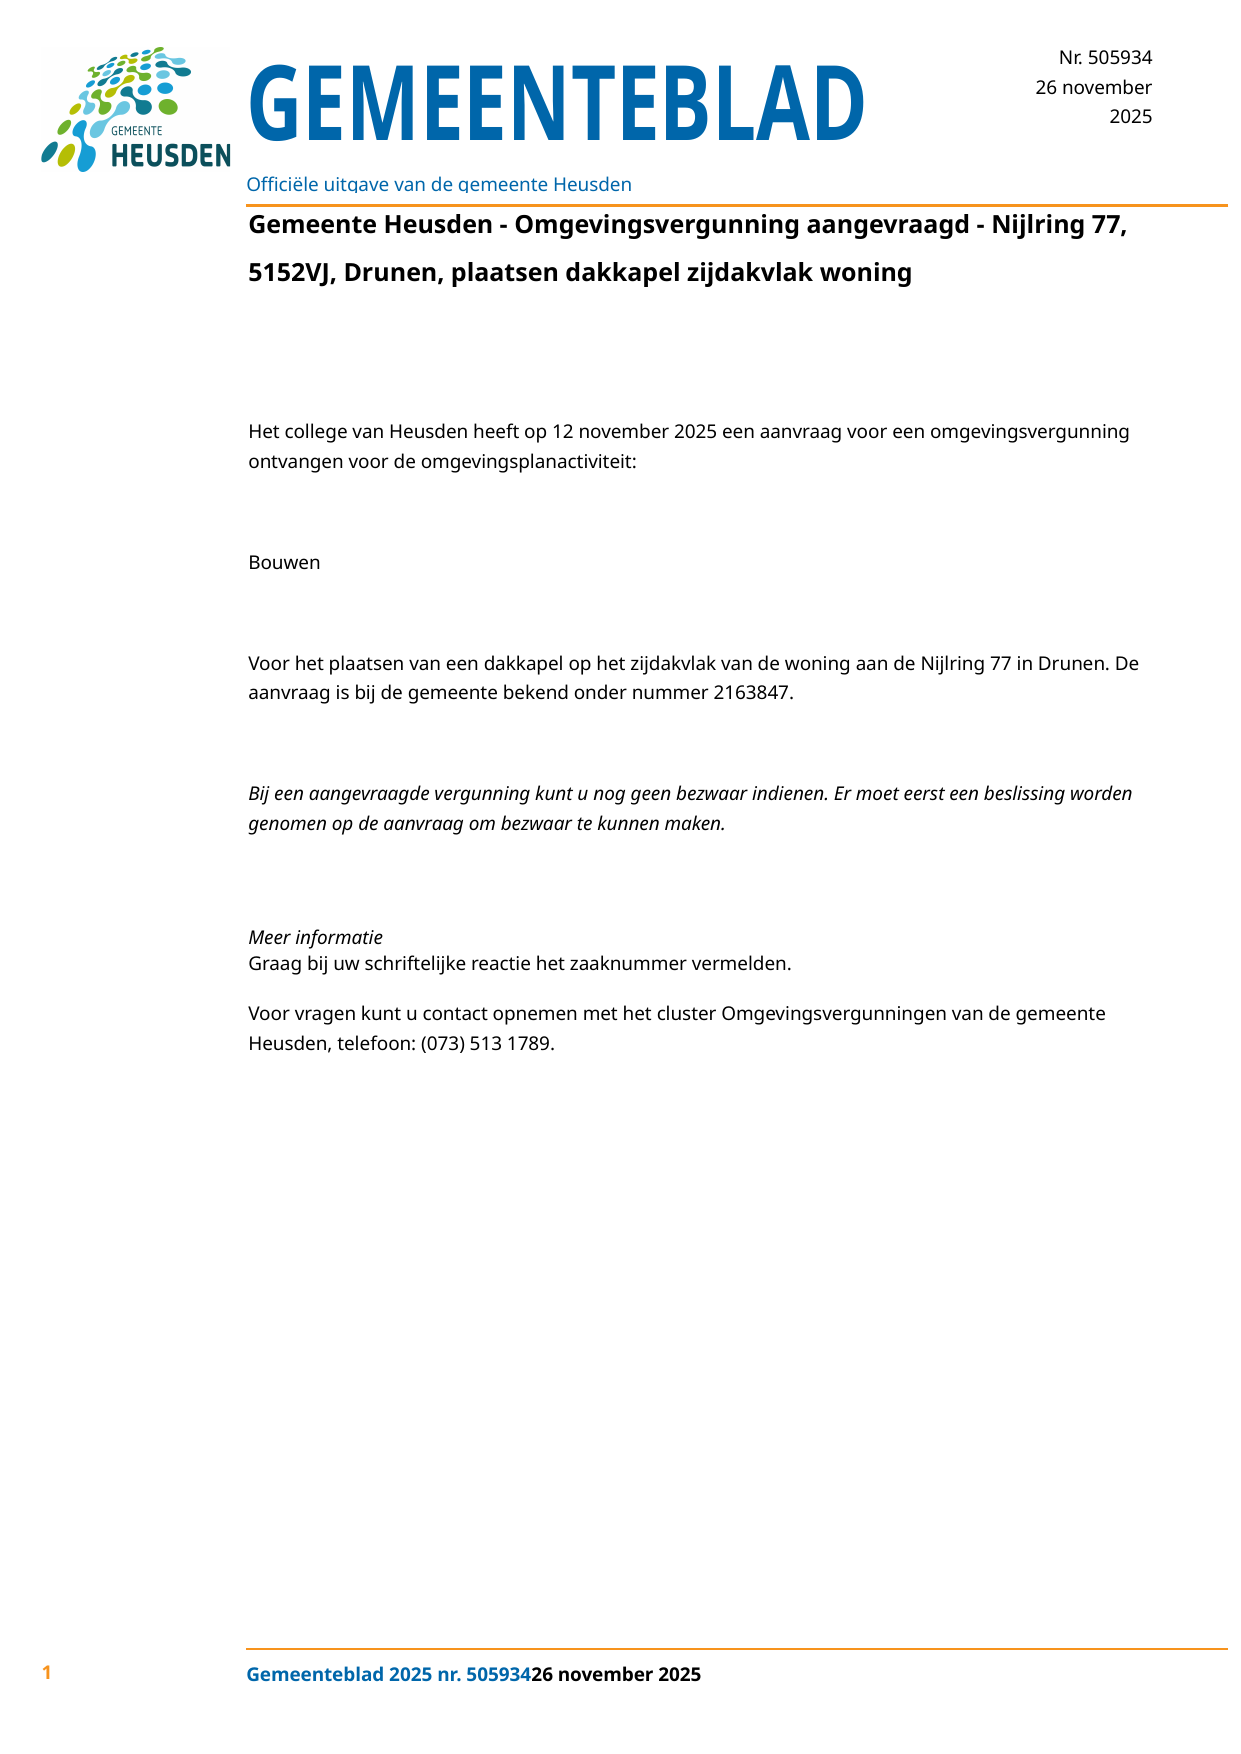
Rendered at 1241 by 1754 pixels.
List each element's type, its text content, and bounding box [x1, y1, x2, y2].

text Voor vragen kunt u contact opnemen met het cluster Omgevingsvergunningen van de gemeente Heusden, telefoon: (073) 513 1789. [248, 1001, 1152, 1056]
text Bij een aangevraagde vergunning kunt u nog geen bezwaar indienen. Er moet eerst een beslissing worden genomen op de aanvraag om bezwaar te kunnen maken. [248, 780, 1152, 836]
text Graag bij uw schriftelijke reactie het zaaknummer vermelden. [248, 950, 1152, 976]
text Bouwen [248, 549, 1152, 575]
text Gemeente Heusden - Omgevingsvergunning aangevraagd - Nijlring 77, 5152VJ, Drunen, plaatsen dakkapel zijdakvlak woning [248, 207, 1152, 288]
text Voor het plaatsen van een dakkapel op het zijdakvlak van de woning aan de Nijlring 77 in Drunen. De aanvraag is bij de gemeente bekend onder nummer 2163847. [248, 650, 1152, 705]
text Meer informatie [248, 924, 1152, 950]
picture [41, 47, 231, 172]
text Het college van Heusden heeft op 12 november 2025 een aanvraag voor een omgevingsvergunning ontvangen voor de omgevingsplanactiviteit: [248, 419, 1152, 474]
